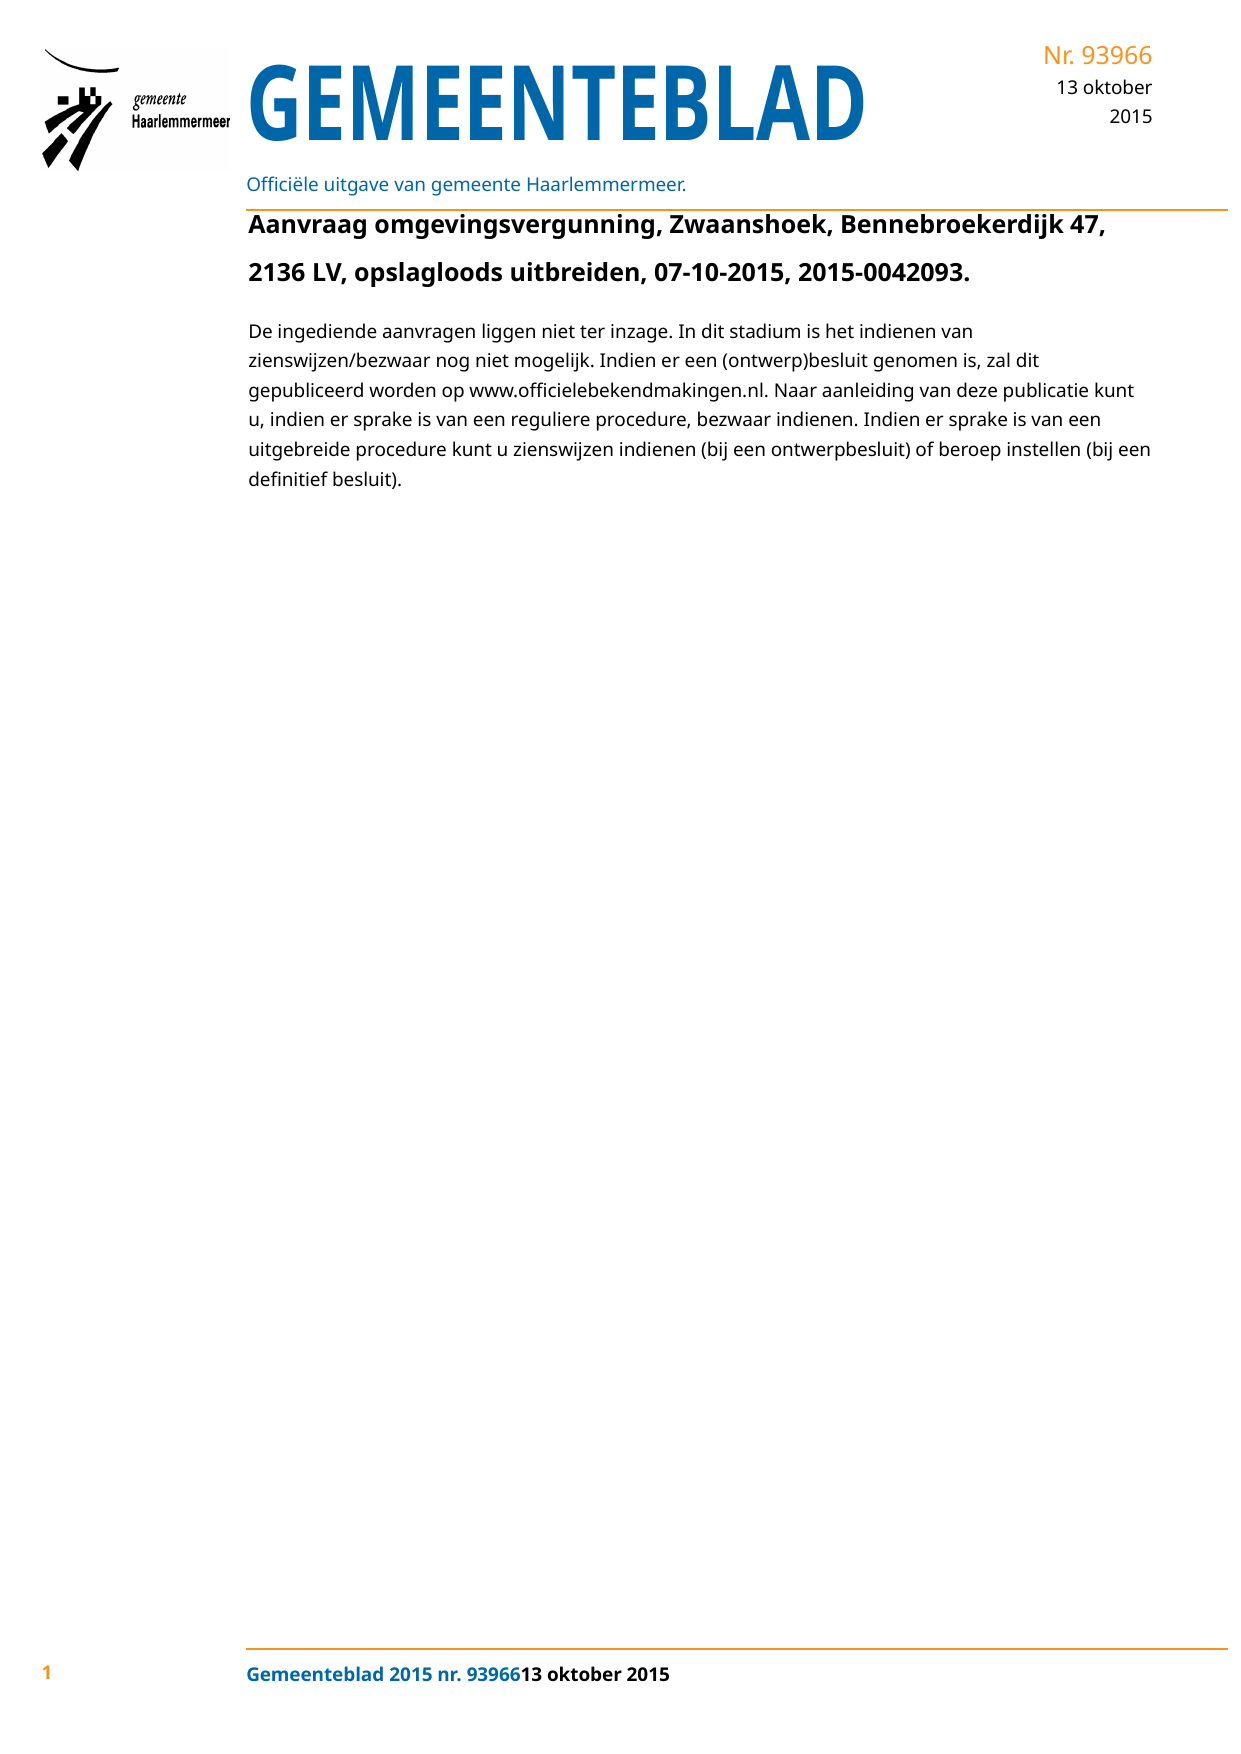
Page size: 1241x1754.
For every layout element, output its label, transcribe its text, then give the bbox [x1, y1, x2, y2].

text De ingediende aanvragen liggen niet ter inzage. In dit stadium is het indienen van zienswijzen/bezwaar nog niet mogelijk. Indien er een (ontwerp)besluit genomen is, zal dit gepubliceerd worden op www.officielebekendmakingen.nl. Naar aanleiding van deze publicatie kunt u, indien er sprake is van een reguliere procedure, bezwaar indienen. Indien er sprake is van een uitgebreide procedure kunt u zienswijzen indienen (bij een ontwerpbesluit) of beroep instellen (bij een definitief besluit). [248, 318, 1152, 492]
text Aanvraag omgevingsvergunning, Zwaanshoek, Bennebroekerdijk 47, 2136 LV, opslagloods uitbreiden, 07-10-2015, 2015-0042093. [248, 211, 1152, 288]
picture [41, 47, 231, 172]
